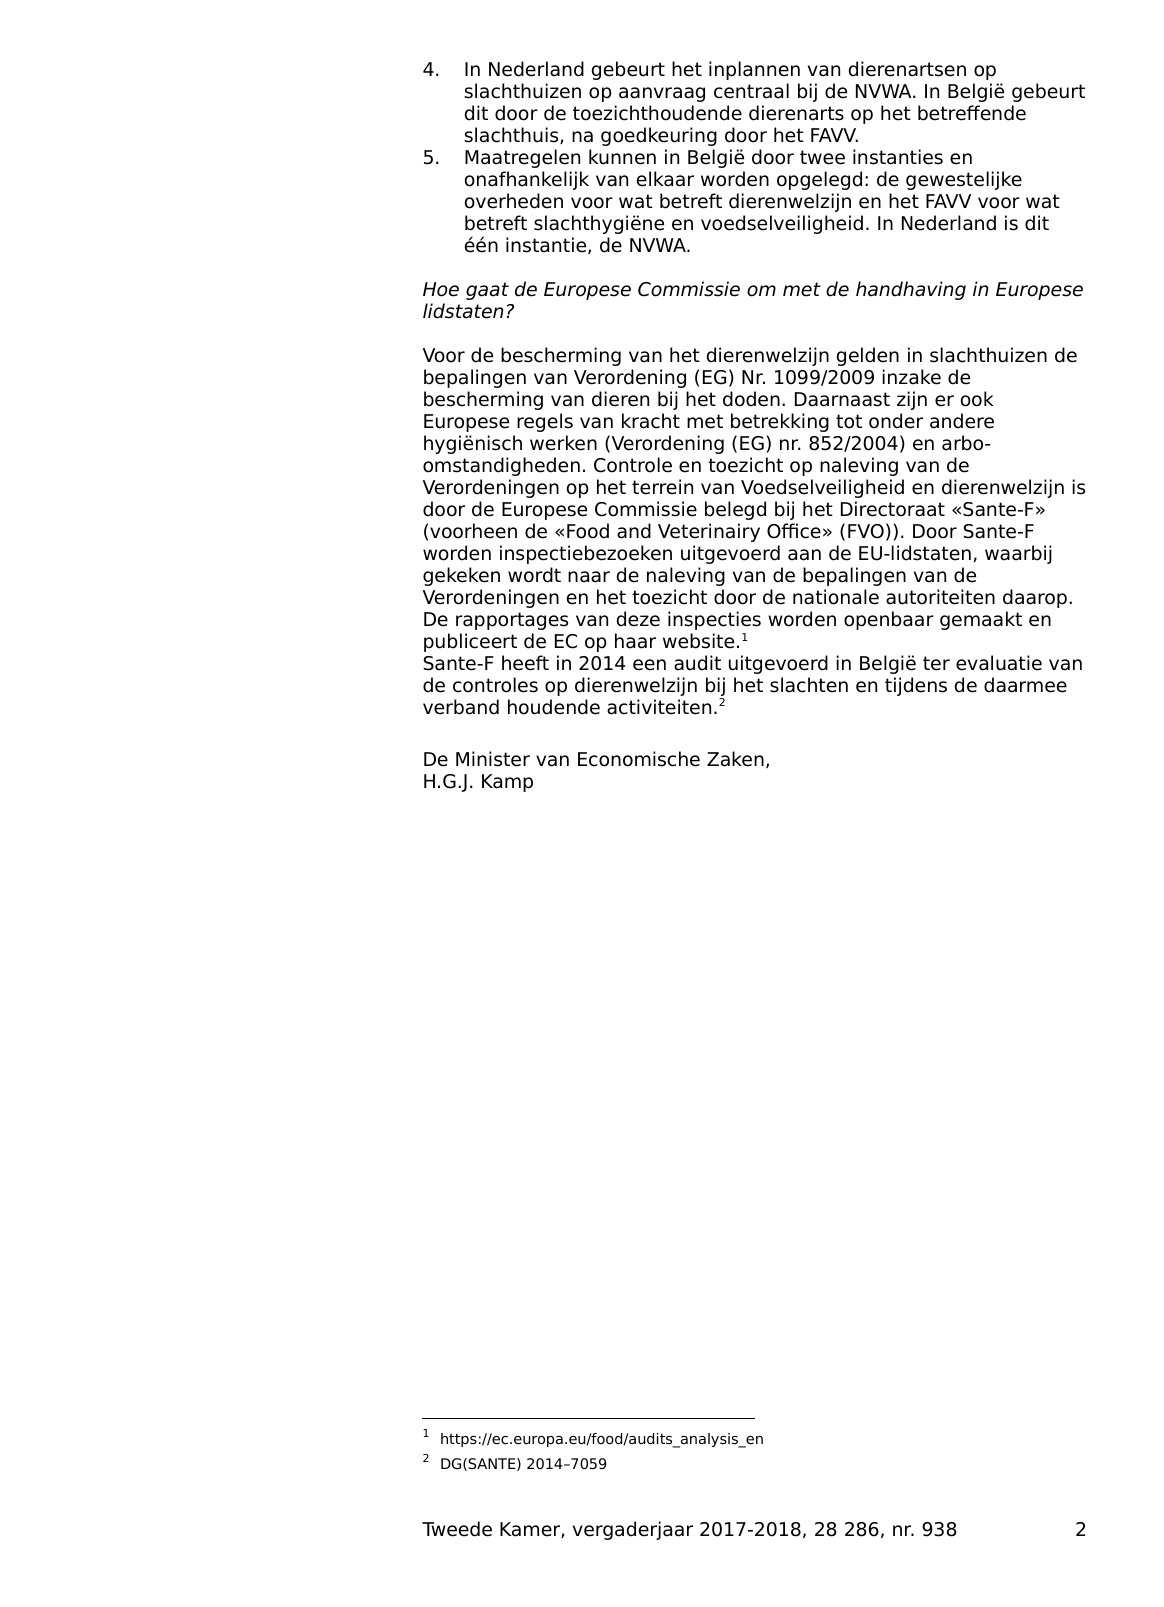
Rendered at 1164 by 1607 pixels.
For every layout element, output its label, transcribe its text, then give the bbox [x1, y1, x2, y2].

text https://ec.europa.eu/food/audits_analysis_en [422, 1427, 1087, 1449]
text Voor de bescherming van het dierenwelzijn gelden in slachthuizen de bepalingen van Verordening (EG) Nr. 1099/2009 inzake de bescherming van dieren bij het doden. Daarnaast zijn er ook Europese regels van kracht met betrekking tot onder andere hygiënisch werken (Verordening (EG) nr. 852/2004) en arbo-omstandigheden. Controle en toezicht op naleving van de Verordeningen op het terrein van Voedselveiligheid en dierenwelzijn is door de Europese Commissie belegd bij het Directoraat «Sante-F» (voorheen de «Food and Veterinairy Office» (FVO)). Door Sante-F worden inspectiebezoeken uitgevoerd aan de EU-lidstaten, waarbij gekeken wordt naar de naleving van de bepalingen van de Verordeningen en het toezicht door de nationale autoriteiten daarop. De rapportages van deze inspecties worden openbaar gemaakt en publiceert de EC op haar website. [422, 345, 1087, 653]
text De Minister van Economische Zaken, H.G.J. Kamp [422, 749, 1087, 793]
text Sante-F heeft in 2014 een audit uitgevoerd in België ter evaluatie van de controles op dierenwelzijn bij het slachten en tijdens de daarmee verband houdende activiteiten. [422, 653, 1087, 719]
text 4. In Nederland gebeurt het inplannen van dierenartsen op slachthuizen op aanvraag centraal bij de NVWA. In België gebeurt dit door de toezichthoudende dierenarts op het betreffende slachthuis, na goedkeuring door het FAVV. [422, 59, 1087, 147]
text DG(SANTE) 2014–7059 [422, 1452, 1087, 1474]
subtitle Hoe gaat de Europese Commissie om met de handhaving in Europese lidstaten? [422, 279, 1087, 323]
text 5. Maatregelen kunnen in België door twee instanties en onafhankelijk van elkaar worden opgelegd: de gewestelijke overheden voor wat betreft dierenwelzijn en het FAVV voor wat betreft slachthygiëne en voedselveiligheid. In Nederland is dit één instantie, de NVWA. [422, 147, 1087, 257]
